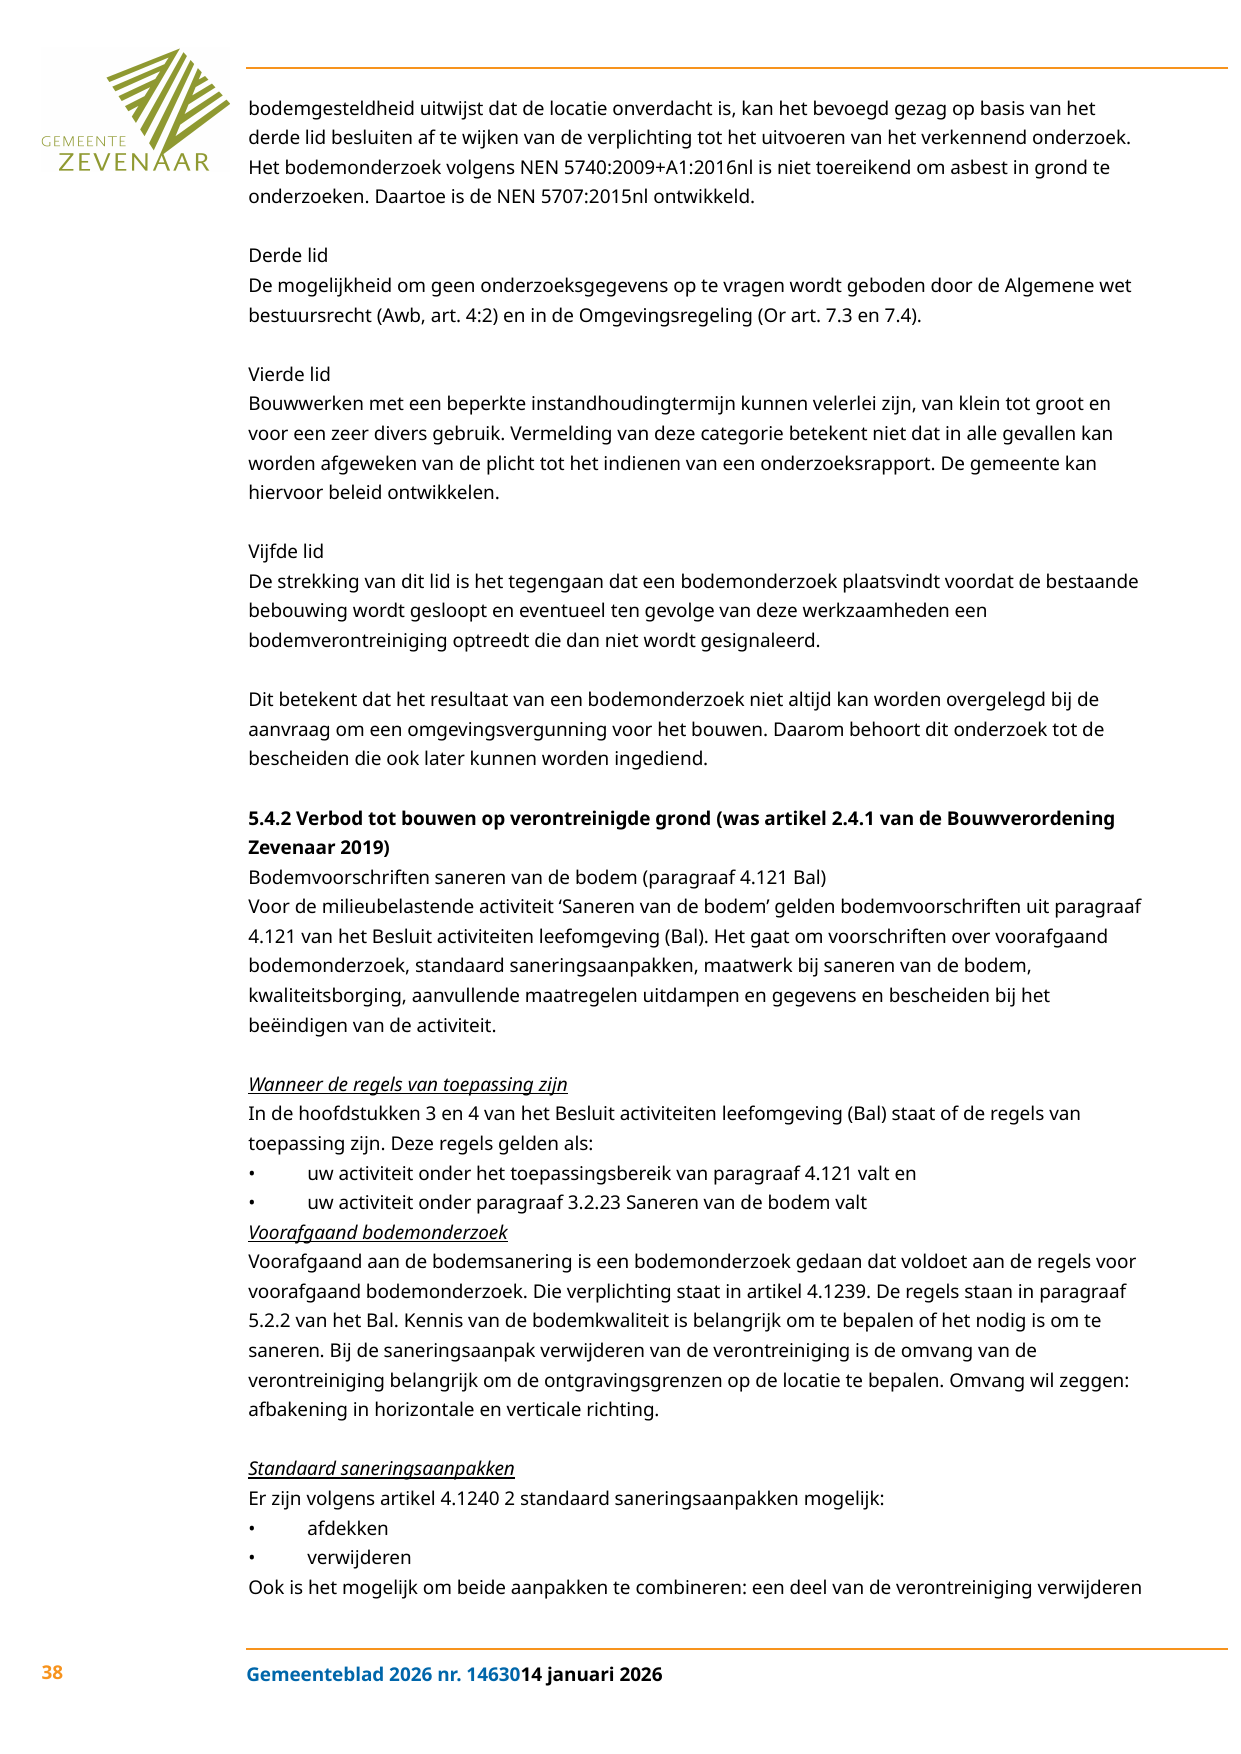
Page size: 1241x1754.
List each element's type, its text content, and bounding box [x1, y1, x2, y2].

text Derde lid [248, 243, 1152, 268]
text In de hoofdstukken 3 en 4 van het Besluit activiteiten leefomgeving (Bal) staat of de regels van toepassing zijn. Deze regels gelden als: [248, 1101, 1152, 1156]
text Er zijn volgens artikel 4.1240 2 standaard saneringsaanpakken mogelijk: [248, 1485, 1152, 1511]
text 5.4.2 Verbod tot bouwen op verontreinigde grond (was artikel 2.4.1 van de Bouwverordening Zevenaar 2019) [248, 805, 1152, 860]
text Voor de milieubelastende activiteit ‘Saneren van de bodem’ gelden bodemvoorschriften uit paragraaf 4.121 van het Besluit activiteiten leefomgeving (Bal). Het gaat om voorschriften over voorafgaand bodemonderzoek, standaard saneringsaanpakken, maatwerk bij saneren van de bodem, kwaliteitsborging, aanvullende maatregelen uitdampen en gegevens en bescheiden bij het beëindigen van de activiteit. [248, 893, 1152, 1038]
list verwijderen [248, 1544, 1152, 1570]
text Bouwwerken met een beperkte instandhoudingtermijn kunnen velerlei zijn, van klein tot groot en voor een zeer divers gebruik. Vermelding van deze categorie betekent niet dat in alle gevallen kan worden afgeweken van de plicht tot het indienen van een onderzoeksrapport. De gemeente kan hiervoor beleid ontwikkelen. [248, 391, 1152, 505]
text Vijfde lid [248, 538, 1152, 564]
text De mogelijkheid om geen onderzoeksgegevens op te vragen wordt geboden door de Algemene wet bestuursrecht (Awb, art. 4:2) en in de Omgevingsregeling (Or art. 7.3 en 7.4). [248, 272, 1152, 328]
list uw activiteit onder paragraaf 3.2.23 Saneren van de bodem valt [248, 1189, 1152, 1215]
text Vierde lid [248, 361, 1152, 387]
text Bodemvoorschriften saneren van de bodem (paragraaf 4.121 Bal) [248, 864, 1152, 890]
text Dit betekent dat het resultaat van een bodemonderzoek niet altijd kan worden overgelegd bij de aanvraag om een omgevingsvergunning voor het bouwen. Daarom behoort dit onderzoek tot de bescheiden die ook later kunnen worden ingediend. [248, 686, 1152, 771]
text Voorafgaand bodemonderzoek [248, 1219, 1152, 1245]
text Wanneer de regels van toepassing zijn [248, 1071, 1152, 1097]
text Ook is het mogelijk om beide aanpakken te combineren: een deel van de verontreiniging verwijderen [248, 1574, 1152, 1600]
list afdekken [248, 1515, 1152, 1541]
text Voorafgaand aan de bodemsanering is een bodemonderzoek gedaan dat voldoet aan de regels voor voorafgaand bodemonderzoek. Die verplichting staat in artikel 4.1239. De regels staan in paragraaf 5.2.2 van het Bal. Kennis van de bodemkwaliteit is belangrijk om te bepalen of het nodig is om te saneren. Bij de saneringsaanpak verwijderen van de verontreiniging is de omvang van de verontreiniging belangrijk om de ontgravingsgrenzen op de locatie te bepalen. Omvang wil zeggen: afbakening in horizontale en verticale richting. [248, 1248, 1152, 1422]
text De strekking van dit lid is het tegengaan dat een bodemonderzoek plaatsvindt voordat de bestaande bebouwing wordt gesloopt en eventueel ten gevolge van deze werkzaamheden een bodemverontreiniging optreedt die dan niet wordt gesignaleerd. [248, 568, 1152, 653]
text Standaard saneringsaanpakken [248, 1456, 1152, 1481]
text bodemgesteldheid uitwijst dat de locatie onverdacht is, kan het bevoegd gezag op basis van het derde lid besluiten af te wijken van de verplichting tot het uitvoeren van het verkennend onderzoek. Het bodemonderzoek volgens NEN 5740:2009+A1:2016nl is niet toereikend om asbest in grond te onderzoeken. Daartoe is de NEN 5707:2015nl ontwikkeld. [248, 95, 1152, 209]
list uw activiteit onder het toepassingsbereik van paragraaf 4.121 valt en [248, 1160, 1152, 1186]
picture [41, 47, 231, 172]
